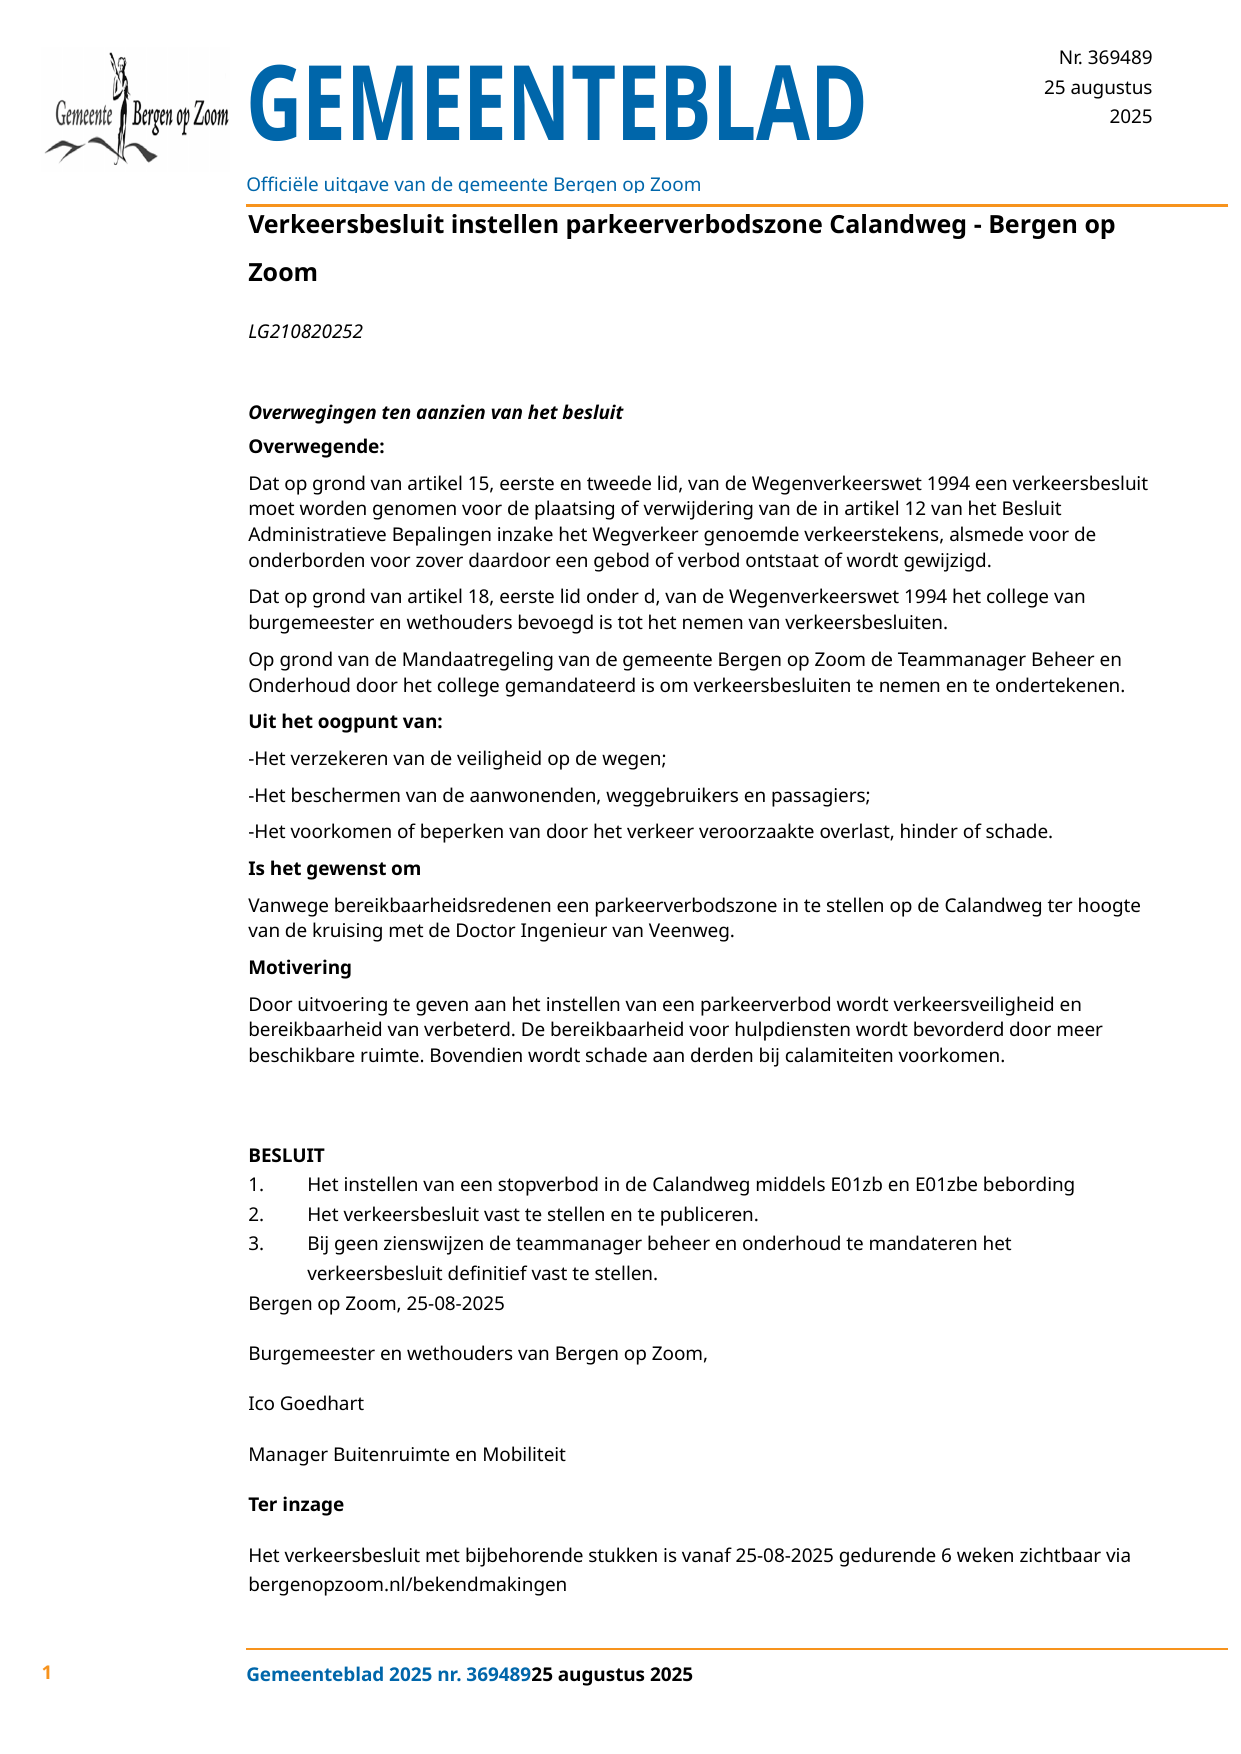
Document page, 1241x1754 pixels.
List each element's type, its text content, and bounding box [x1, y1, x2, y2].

text Burgemeester en wethouders van Bergen op Zoom, [248, 1340, 1152, 1366]
text Het verkeersbesluit met bijbehorende stukken is vanaf 25-08-2025 gedurende 6 weken zichtbaar via bergenopzoom.nl/bekendmakingen [248, 1542, 1152, 1597]
text Ico Goedhart [248, 1391, 1152, 1416]
text -Het verzekeren van de veiligheid op de wegen; [248, 745, 1152, 771]
text Verkeersbesluit instellen parkeerverbodszone Calandweg - Bergen op Zoom [248, 207, 1152, 288]
list Bij geen zienswijzen de teammanager beheer en onderhoud te mandateren het verkeersbesluit definitief vast te stellen. [248, 1231, 1152, 1286]
text -Het beschermen van de aanwonenden, weggebruikers en passagiers; [248, 782, 1152, 808]
text Op grond van de Mandaatregeling van de gemeente Bergen op Zoom de Teammanager Beheer en Onderhoud door het college gemandateerd is om verkeersbesluiten te nemen en te ondertekenen. [248, 646, 1152, 698]
text Ter inzage [248, 1491, 1152, 1517]
text Door uitvoering te geven aan het instellen van een parkeerverbod wordt verkeersveiligheid en bereikbaarheid van verbeterd. De bereikbaarheid voor hulpdiensten wordt bevorderd door meer beschikbare ruimte. Bovendien wordt schade aan derden bij calamiteiten voorkomen. [248, 991, 1152, 1068]
text -Het voorkomen of beperken van door het verkeer veroorzaakte overlast, hinder of schade. [248, 818, 1152, 844]
text Overwegingen ten aanzien van het besluit [248, 399, 1152, 425]
text BESLUIT [248, 1142, 1152, 1167]
list Het instellen van een stopverbod in de Calandweg middels E01zb en E01zbe bebording [248, 1171, 1152, 1197]
text Manager Buitenruimte en Mobiliteit [248, 1441, 1152, 1467]
list Het verkeersbesluit vast te stellen en te publiceren. [248, 1201, 1152, 1227]
text Vanwege bereikbaarheidsredenen een parkeerverbodszone in te stellen op de Calandweg ter hoogte van de kruising met de Doctor Ingenieur van Veenweg. [248, 892, 1152, 943]
picture [41, 47, 231, 172]
text Dat op grond van artikel 15, eerste en tweede lid, van de Wegenverkeerswet 1994 een verkeersbesluit moet worden genomen voor de plaatsing of verwijdering van de in artikel 12 van het Besluit Administratieve Bepalingen inzake het Wegverkeer genoemde verkeerstekens, alsmede voor de onderborden voor zover daardoor een gebod of verbod ontstaat of wordt gewijzigd. [248, 470, 1152, 573]
text Overwegende: [248, 433, 1152, 459]
text Uit het oogpunt van: [248, 708, 1152, 734]
text LG210820252 [248, 318, 1152, 344]
text Motivering [248, 954, 1152, 980]
text Is het gewenst om [248, 855, 1152, 881]
text Bergen op Zoom, 25-08-2025 [248, 1290, 1152, 1315]
text Dat op grond van artikel 18, eerste lid onder d, van de Wegenverkeerswet 1994 het college van burgemeester en wethouders bevoegd is tot het nemen van verkeersbesluiten. [248, 584, 1152, 635]
